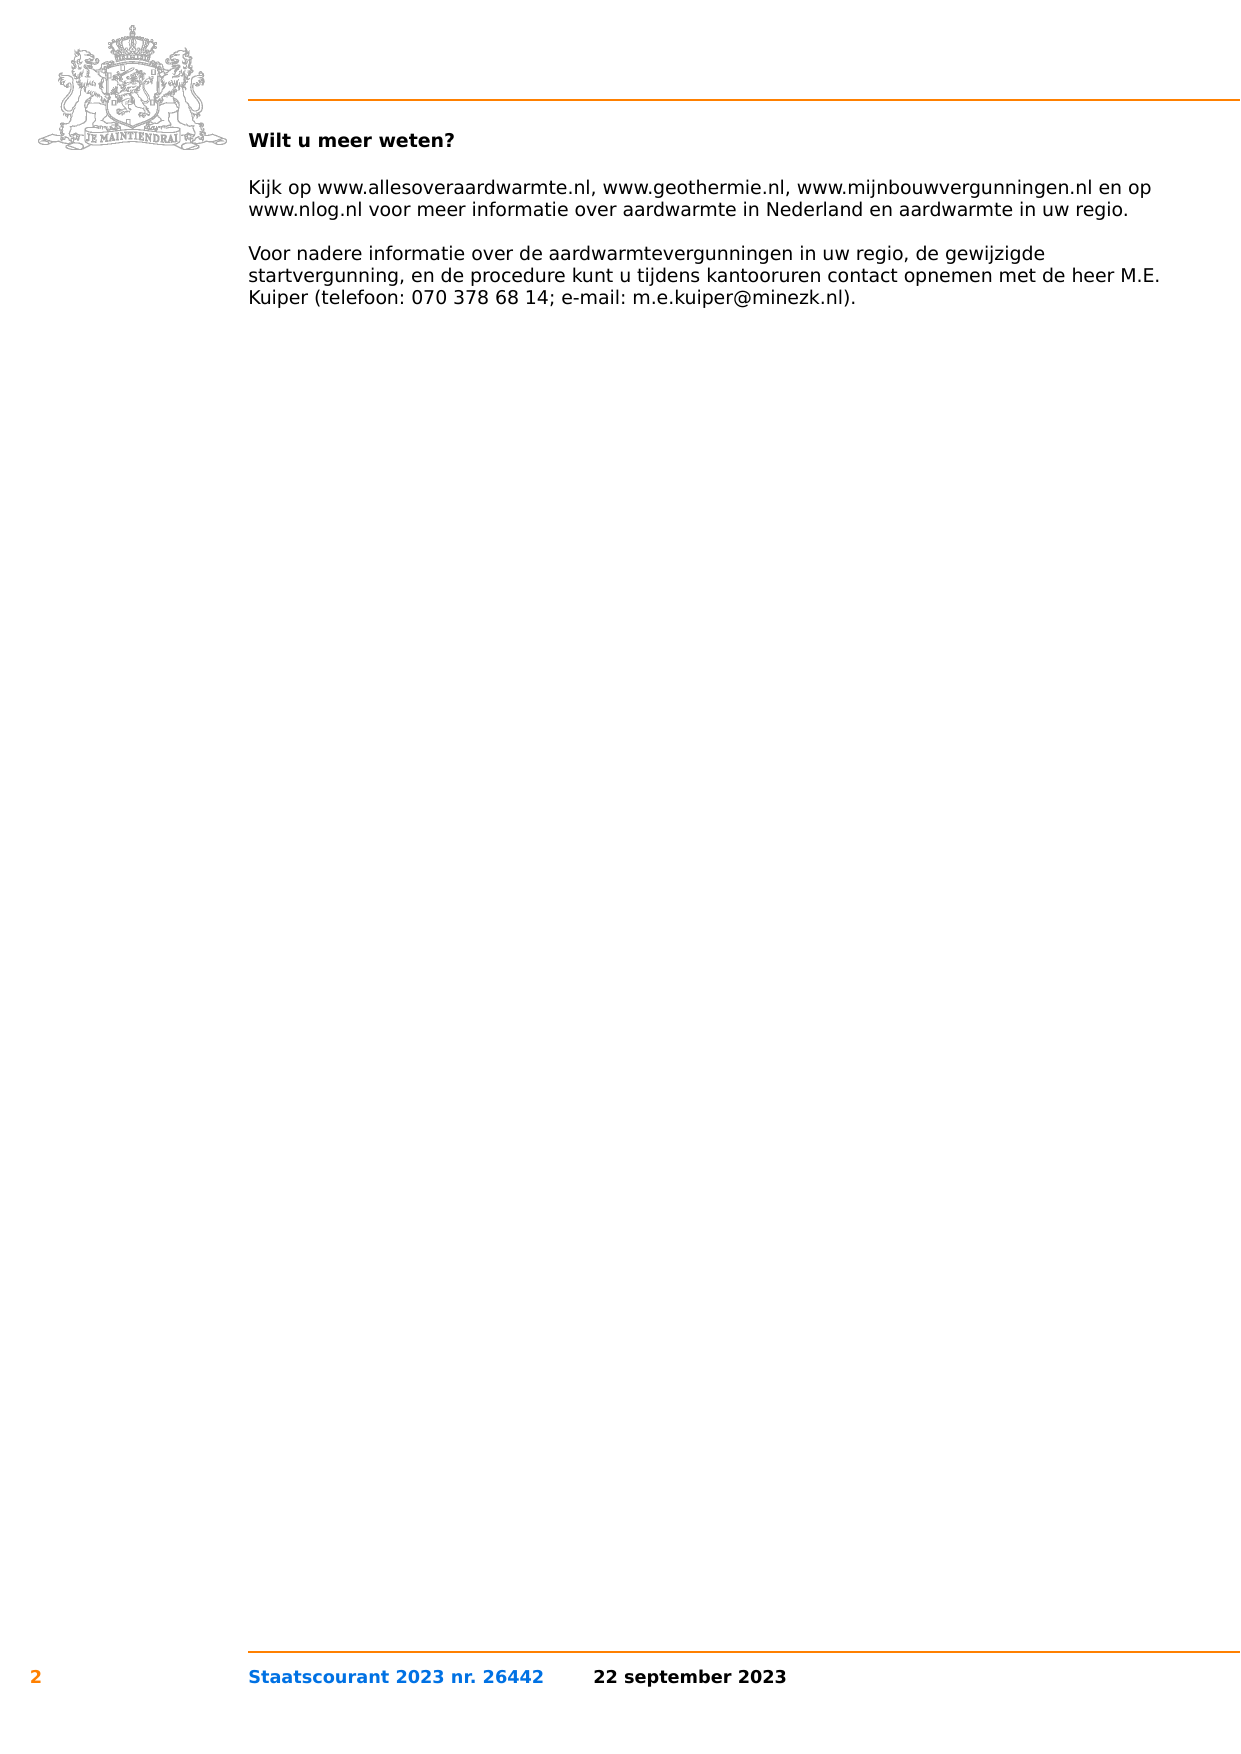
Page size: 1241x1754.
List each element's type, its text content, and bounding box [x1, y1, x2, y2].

text Voor nadere informatie over de aardwarmtevergunningen in uw regio, de gewijzigde startvergunning, en de procedure kunt u tijdens kantooruren contact opnemen met de heer M.E. Kuiper (telefoon: 070 378 68 14; e-mail: m.e.kuiper@minezk.nl). [248, 243, 1163, 309]
subtitle Wilt u meer weten? [248, 130, 1163, 152]
text Kijk op www.allesoveraardwarmte.nl, www.geothermie.nl, www.mijnbouwvergunningen.nl en op www.nlog.nl voor meer informatie over aardwarmte in Nederland en aardwarmte in uw regio. [248, 177, 1163, 221]
picture [38, 25, 227, 150]
